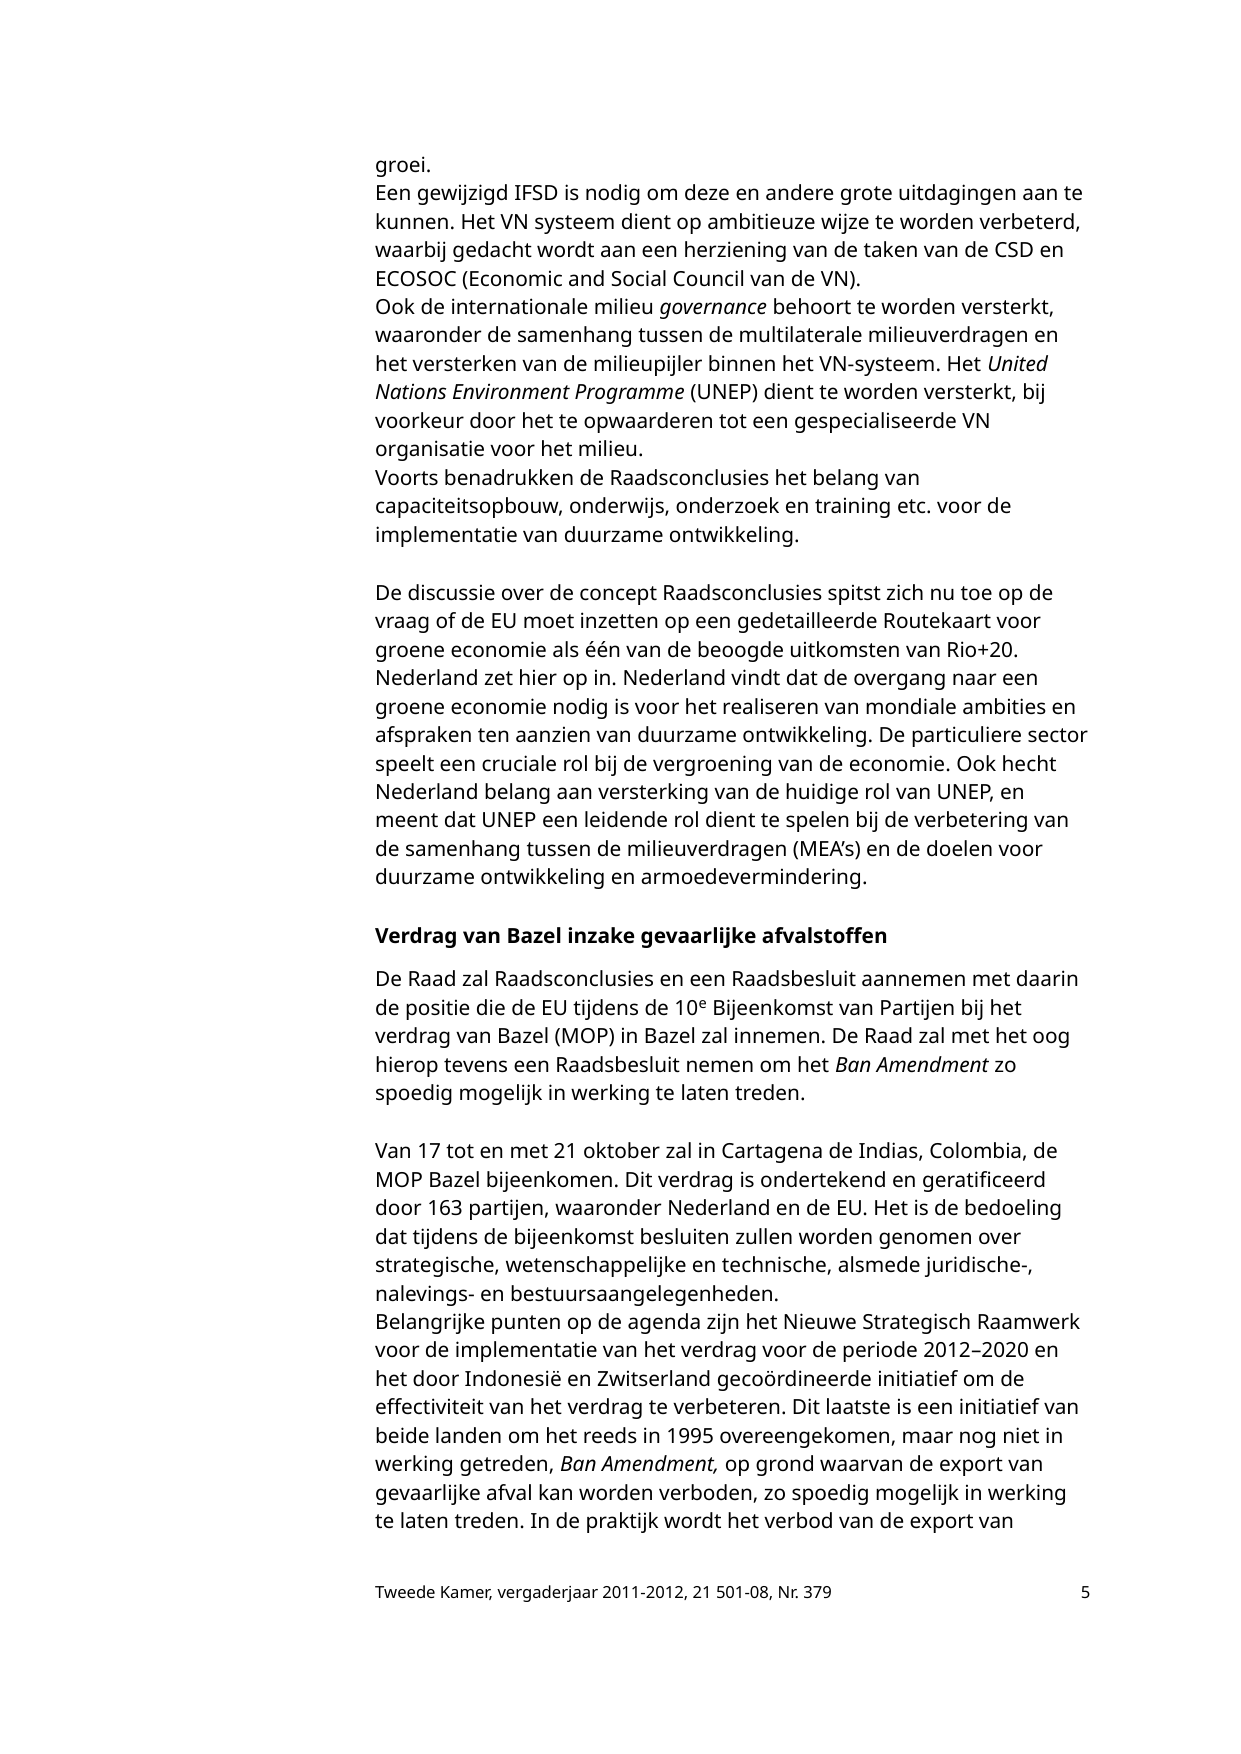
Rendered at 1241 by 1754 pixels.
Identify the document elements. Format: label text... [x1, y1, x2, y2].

text Verdrag van Bazel inzake gevaarlijke afvalstoffen [375, 921, 1090, 949]
text De Raad zal Raadsconclusies en een Raadsbesluit aannemen met daarin de positie die de EU tijdens de 10e Bijeenkomst van Partijen bij het verdrag van Bazel (MOP) in Bazel zal innemen. De Raad zal met het oog hierop tevens een Raadsbesluit nemen om het Ban Amendment zo spoedig mogelijk in werking te laten treden. [375, 964, 1090, 1107]
text Van 17 tot en met 21 oktober zal in Cartagena de Indias, Colombia, de MOP Bazel bijeenkomen. Dit verdrag is ondertekend en geratificeerd door 163 partijen, waaronder Nederland en de EU. Het is de bedoeling dat tijdens de bijeenkomst besluiten zullen worden genomen over strategische, wetenschappelijke en technische, alsmede juridische-, nalevings- en bestuursaangelegenheden. [375, 1137, 1090, 1307]
text De discussie over de concept Raadsconclusies spitst zich nu toe op de vraag of de EU moet inzetten op een gedetailleerde Routekaart voor groene economie als één van de beoogde uitkomsten van Rio+20. Nederland zet hier op in. Nederland vindt dat de overgang naar een groene economie nodig is voor het realiseren van mondiale ambities en afspraken ten aanzien van duurzame ontwikkeling. De particuliere sector speelt een cruciale rol bij de vergroening van de economie. Ook hecht Nederland belang aan versterking van de huidige rol van UNEP, en meent dat UNEP een leidende rol dient te spelen bij de verbetering van de samenhang tussen de milieuverdragen (MEA’s) en de doelen voor duurzame ontwikkeling en armoedevermindering. [375, 578, 1090, 891]
text groei. [375, 150, 1090, 178]
text Belangrijke punten op de agenda zijn het Nieuwe Strategisch Raamwerk voor de implementatie van het verdrag voor de periode 2012–2020 en het door Indonesië en Zwitserland gecoördineerde initiatief om de effectiviteit van het verdrag te verbeteren. Dit laatste is een initiatief van beide landen om het reeds in 1995 overeengekomen, maar nog niet in werking getreden, Ban Amendment, op grond waarvan de export van gevaarlijke afval kan worden verboden, zo spoedig mogelijk in werking te laten treden. In de praktijk wordt het verbod van de export van [375, 1307, 1090, 1535]
text Voorts benadrukken de Raadsconclusies het belang van capaciteitsopbouw, onderwijs, onderzoek en training etc. voor de implementatie van duurzame ontwikkeling. [375, 463, 1090, 548]
text Een gewijzigd IFSD is nodig om deze en andere grote uitdagingen aan te kunnen. Het VN systeem dient op ambitieuze wijze te worden verbeterd, waarbij gedacht wordt aan een herziening van de taken van de CSD en ECOSOC (Economic and Social Council van de VN). [375, 178, 1090, 292]
text Ook de internationale milieu governance behoort te worden versterkt, waaronder de samenhang tussen de multilaterale milieuverdragen en het versterken van de milieupijler binnen het VN-systeem. Het United Nations Environment Programme (UNEP) dient te worden versterkt, bij voorkeur door het te opwaarderen tot een gespecialiseerde VN organisatie voor het milieu. [375, 292, 1090, 463]
